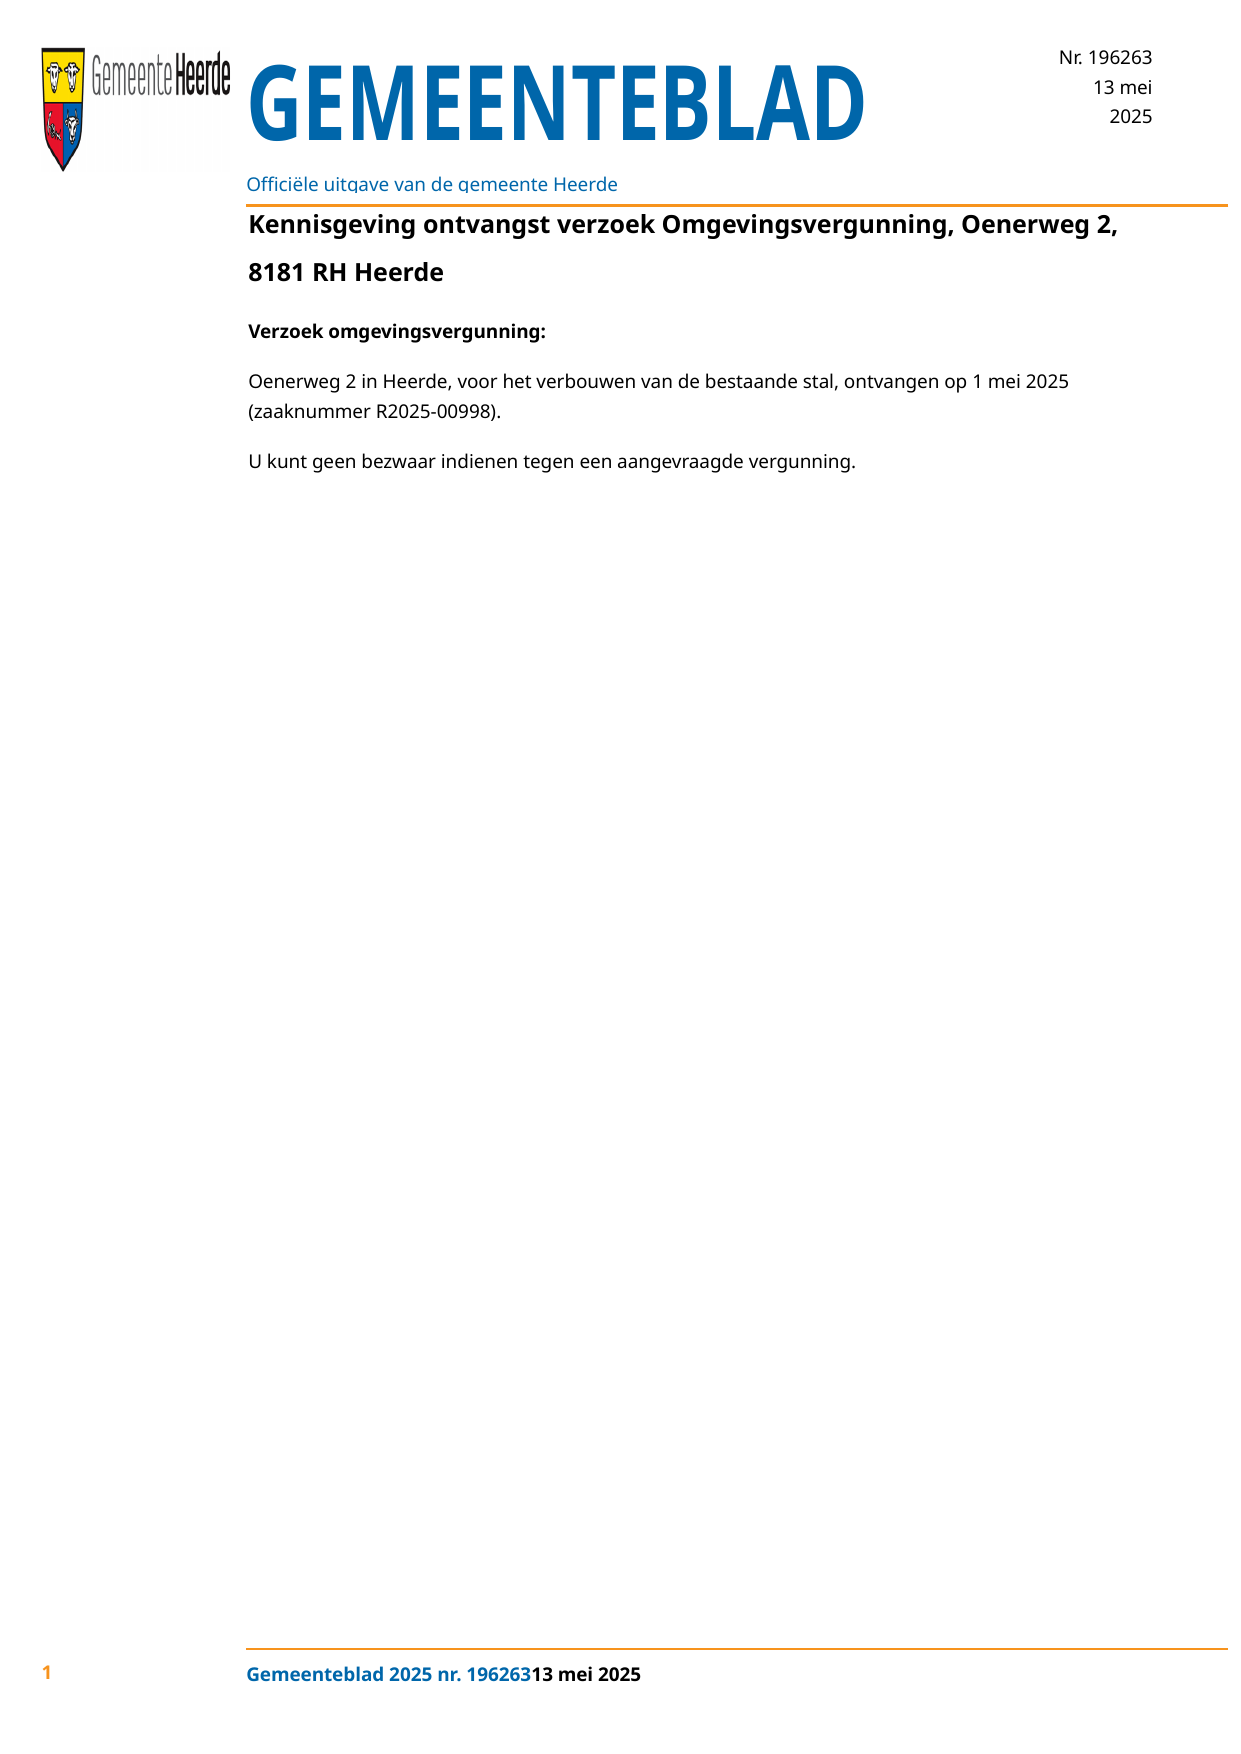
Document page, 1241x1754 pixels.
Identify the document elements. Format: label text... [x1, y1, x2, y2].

text U kunt geen bezwaar indienen tegen een aangevraagde vergunning. [248, 448, 1152, 474]
text Verzoek omgevingsvergunning: [248, 318, 1152, 344]
picture [41, 47, 231, 172]
text Kennisgeving ontvangst verzoek Omgevingsvergunning, Oenerweg 2, 8181 RH Heerde [248, 207, 1152, 288]
text Oenerweg 2 in Heerde, voor het verbouwen van de bestaande stal, ontvangen op 1 mei 2025 (zaaknummer R2025-00998). [248, 368, 1152, 424]
